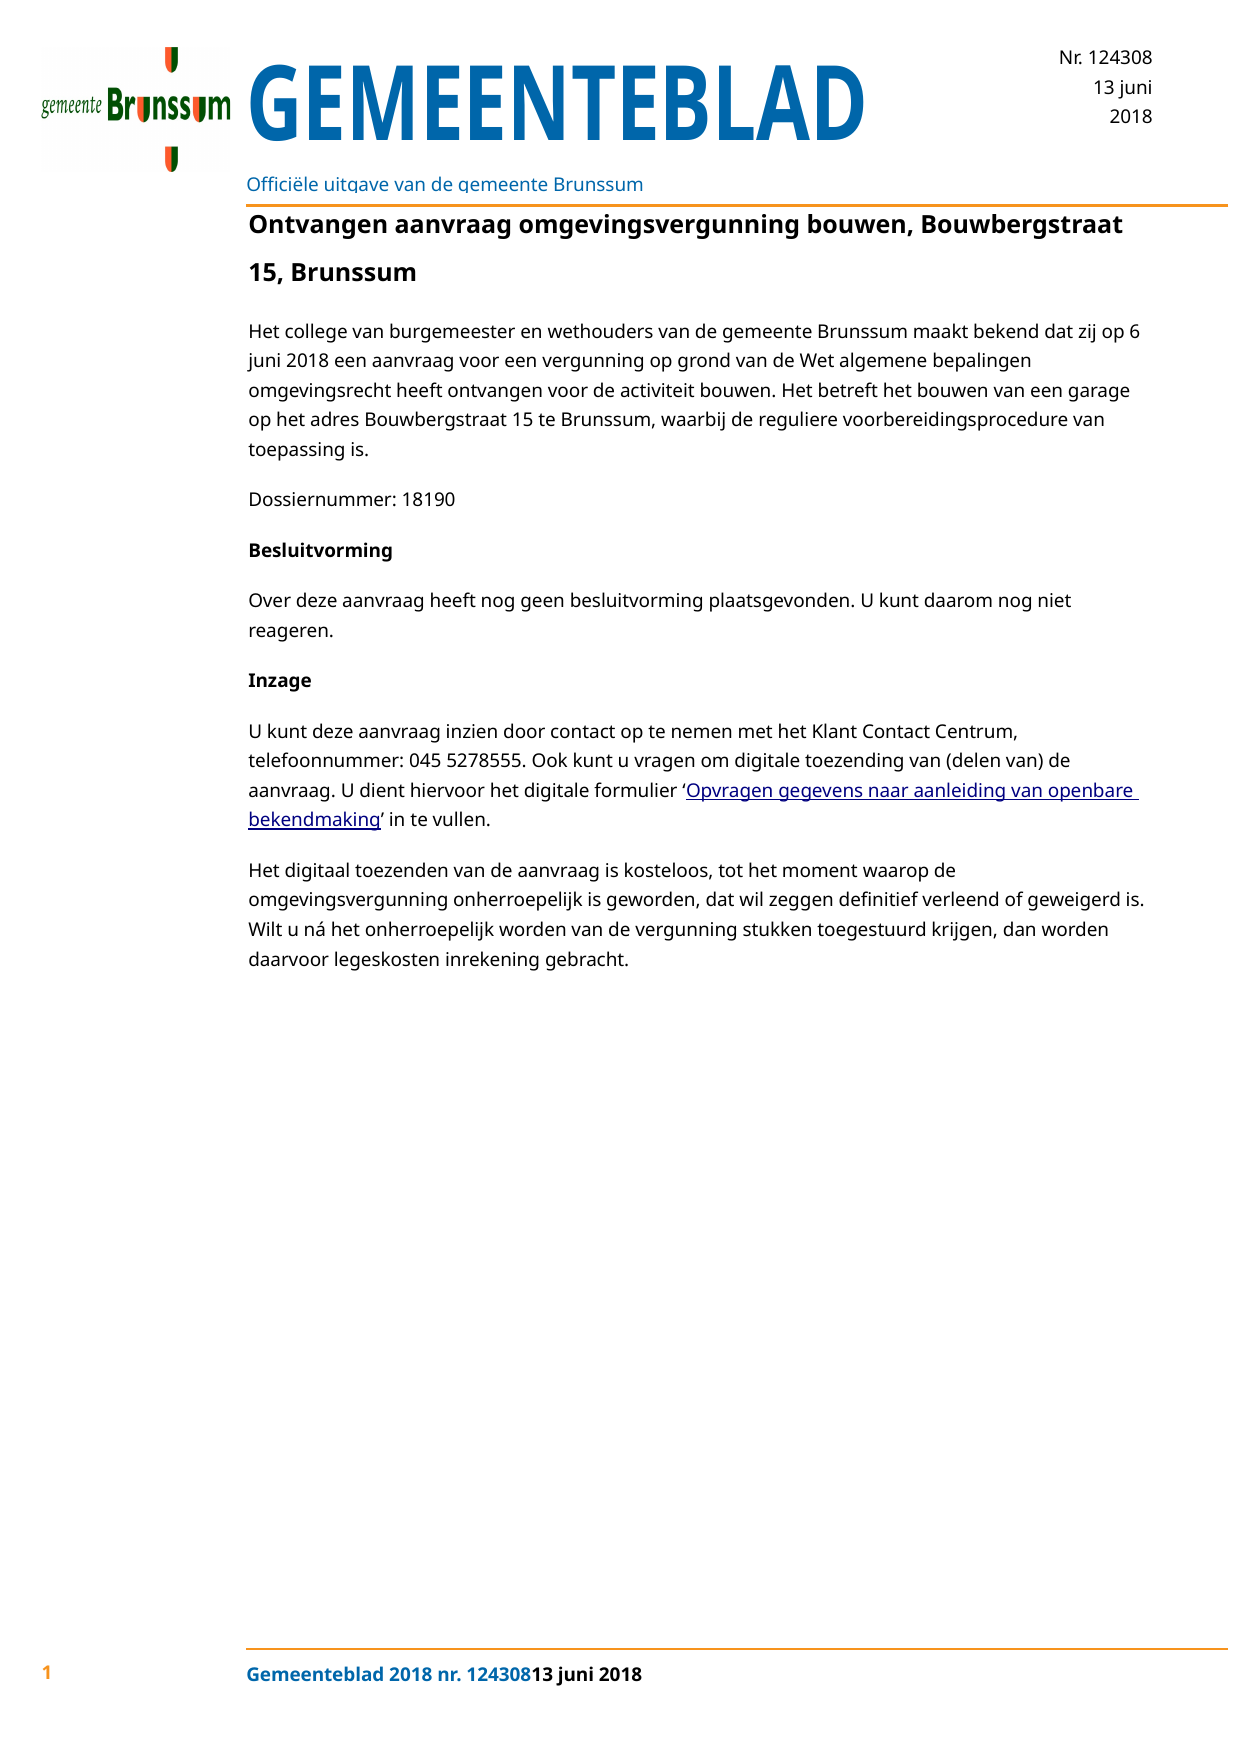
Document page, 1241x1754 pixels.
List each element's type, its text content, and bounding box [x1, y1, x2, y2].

text Het digitaal toezenden van de aanvraag is kosteloos, tot het moment waarop de omgevingsvergunning onherroepelijk is geworden, dat wil zeggen definitief verleend of geweigerd is. Wilt u ná het onherroepelijk worden van de vergunning stukken toegestuurd krijgen, dan worden daarvoor legeskosten inrekening gebracht. [248, 857, 1152, 972]
text Besluitvorming [248, 537, 1152, 563]
picture [41, 47, 231, 172]
text Over deze aanvraag heeft nog geen besluitvorming plaatsgevonden. U kunt daarom nog niet reageren. [248, 587, 1152, 643]
text Dossiernummer: 18190 [248, 487, 1152, 512]
text Het college van burgemeester en wethouders van de gemeente Brunssum maakt bekend dat zij op 6 juni 2018 een aanvraag voor een vergunning op grond van de Wet algemene bepalingen omgevingsrecht heeft ontvangen voor de activiteit bouwen. Het betreft het bouwen van een garage op het adres Bouwbergstraat 15 te Brunssum, waarbij de reguliere voorbereidingsprocedure van toepassing is. [248, 318, 1152, 462]
text Inzage [248, 667, 1152, 693]
text U kunt deze aanvraag inzien door contact op te nemen met het Klant Contact Centrum, telefoonnummer: 045 5278555. Ook kunt u vragen om digitale toezending van (delen van) de aanvraag. U dient hiervoor het digitale formulier ‘Opvragen gegevens naar aanleiding van openbare bekendmaking’ in te vullen. [248, 718, 1152, 832]
text Ontvangen aanvraag omgevingsvergunning bouwen, Bouwbergstraat 15, Brunssum [248, 207, 1152, 288]
